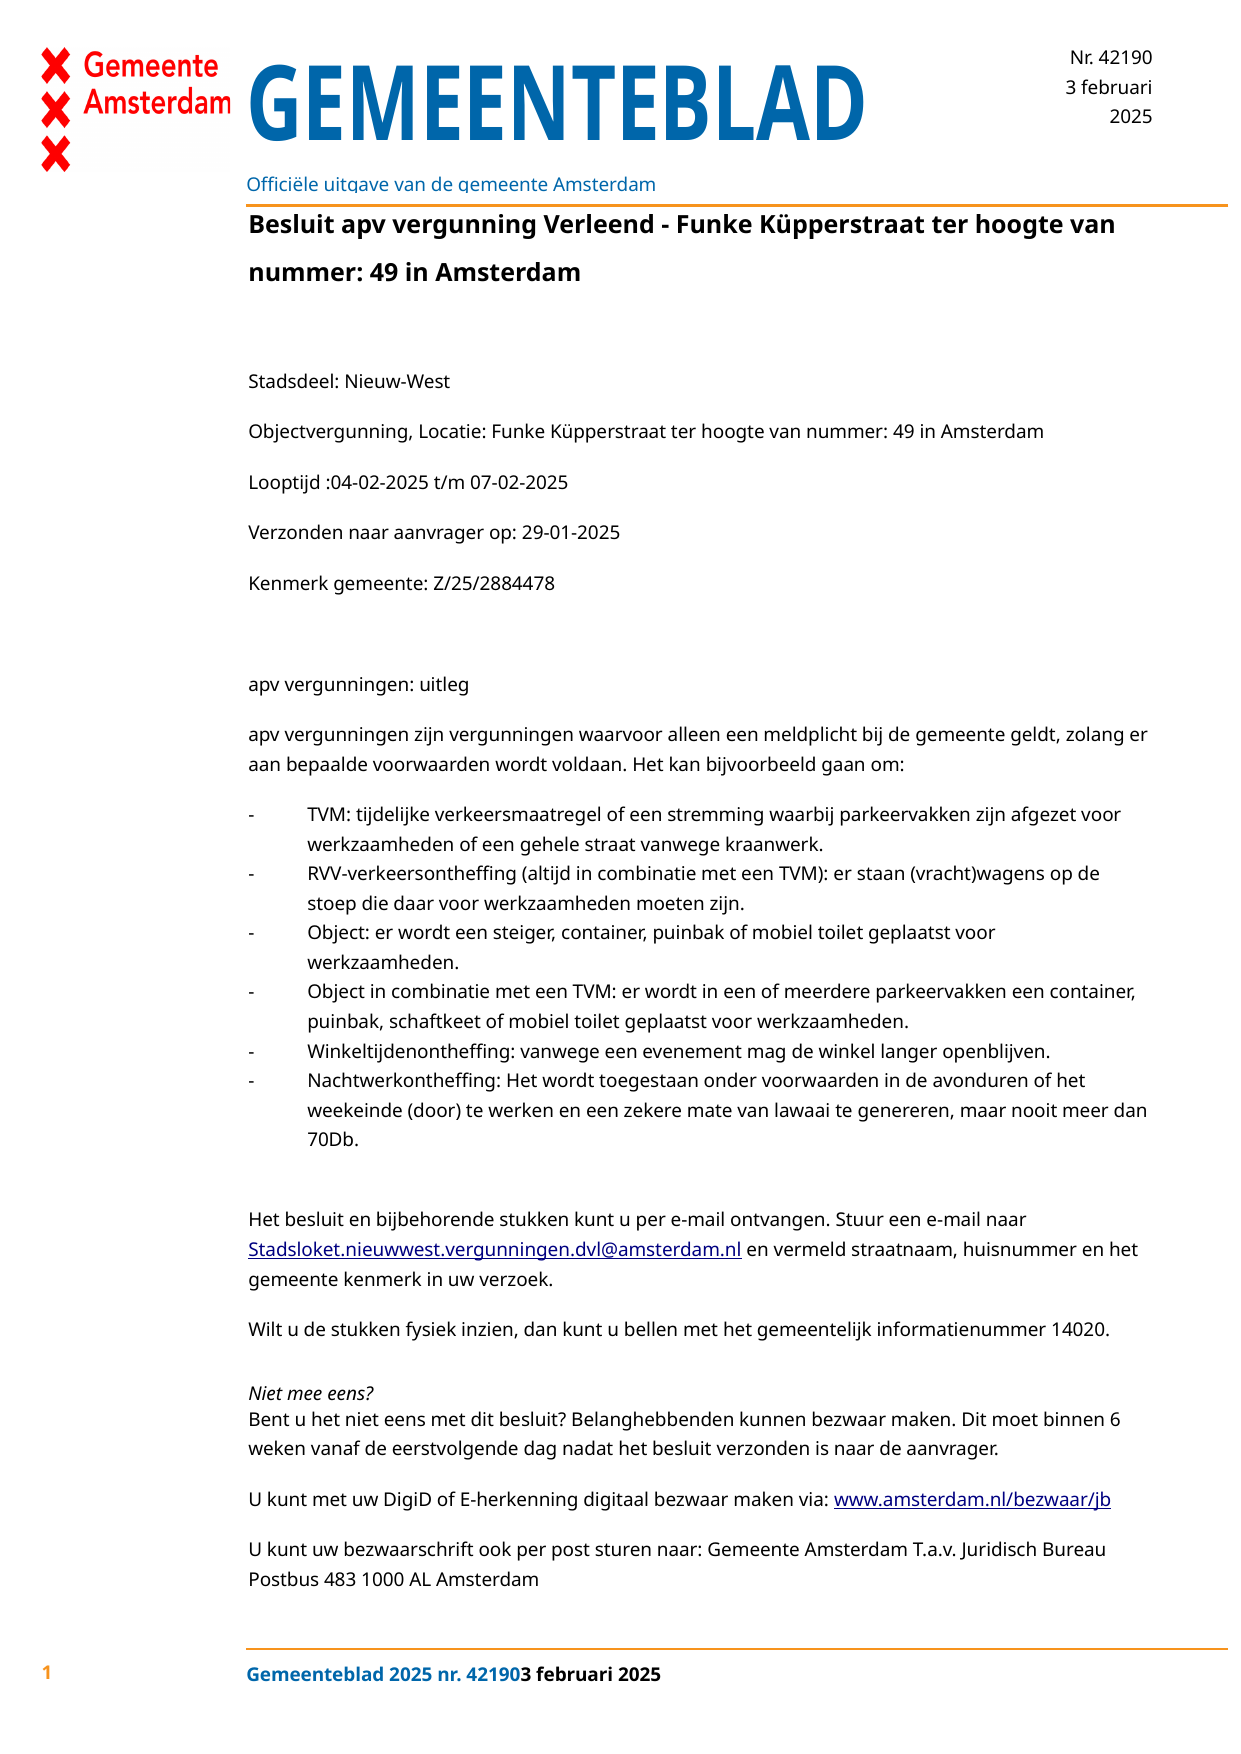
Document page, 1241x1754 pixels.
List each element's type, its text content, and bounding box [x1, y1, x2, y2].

picture [41, 47, 231, 172]
list Object in combinatie met een TVM: er wordt in een of meerdere parkeervakken een container, puinbak, schaftkeet of mobiel toilet geplaatst voor werkzaamheden. [248, 979, 1152, 1034]
text apv vergunningen: uitleg [248, 671, 1152, 697]
text Stadsdeel: Nieuw-West [248, 368, 1152, 394]
text Niet mee eens? [248, 1380, 1152, 1406]
text Het besluit en bijbehorende stukken kunt u per e-mail ontvangen. Stuur een e-mail naar Stadsloket.nieuwwest.vergunningen.dvl@amsterdam.nl en vermeld straatnaam, huisnummer en het gemeente kenmerk in uw verzoek. [248, 1207, 1152, 1292]
text Looptijd :04-02-2025 t/m 07-02-2025 [248, 469, 1152, 495]
text Bent u het niet eens met dit besluit? Belanghebbenden kunnen bezwaar maken. Dit moet binnen 6 weken vanaf de eerstvolgende dag nadat het besluit verzonden is naar de aanvrager. [248, 1406, 1152, 1461]
list RVV-verkeersontheffing (altijd in combinatie met een TVM): er staan (vracht)wagens op de stoep die daar voor werkzaamheden moeten zijn. [248, 860, 1152, 916]
text Wilt u de stukken fysiek inzien, dan kunt u bellen met het gemeentelijk informatienummer 14020. [248, 1316, 1152, 1342]
text apv vergunningen zijn vergunningen waarvoor alleen een meldplicht bij de gemeente geldt, zolang er aan bepaalde voorwaarden wordt voldaan. Het kan bijvoorbeeld gaan om: [248, 721, 1152, 777]
text U kunt uw bezwaarschrift ook per post sturen naar: Gemeente Amsterdam T.a.v. Juridisch Bureau Postbus 483 1000 AL Amsterdam [248, 1536, 1152, 1592]
list TVM: tijdelijke verkeersmaatregel of een stremming waarbij parkeervakken zijn afgezet voor werkzaamheden of een gehele straat vanwege kraanwerk. [248, 801, 1152, 857]
list Nachtwerkontheffing: Het wordt toegestaan onder voorwaarden in de avonduren of het weekeinde (door) te werken en een zekere mate van lawaai te genereren, maar nooit meer dan 70Db. [248, 1067, 1152, 1152]
text Verzonden naar aanvrager op: 29-01-2025 [248, 519, 1152, 545]
text U kunt met uw DigiD of E-herkenning digitaal bezwaar maken via: www.amsterdam.nl/bezwaar/jb [248, 1486, 1152, 1512]
list Object: er wordt een steiger, container, puinbak of mobiel toilet geplaatst voor werkzaamheden. [248, 919, 1152, 975]
list Winkeltijdenontheffing: vanwege een evenement mag de winkel langer openblijven. [248, 1038, 1152, 1064]
text Kenmerk gemeente: Z/25/2884478 [248, 570, 1152, 596]
text Objectvergunning, Locatie: Funke Küpperstraat ter hoogte van nummer: 49 in Amsterdam [248, 419, 1152, 444]
text Besluit apv vergunning Verleend - Funke Küpperstraat ter hoogte van nummer: 49 in Amsterdam [248, 207, 1152, 288]
